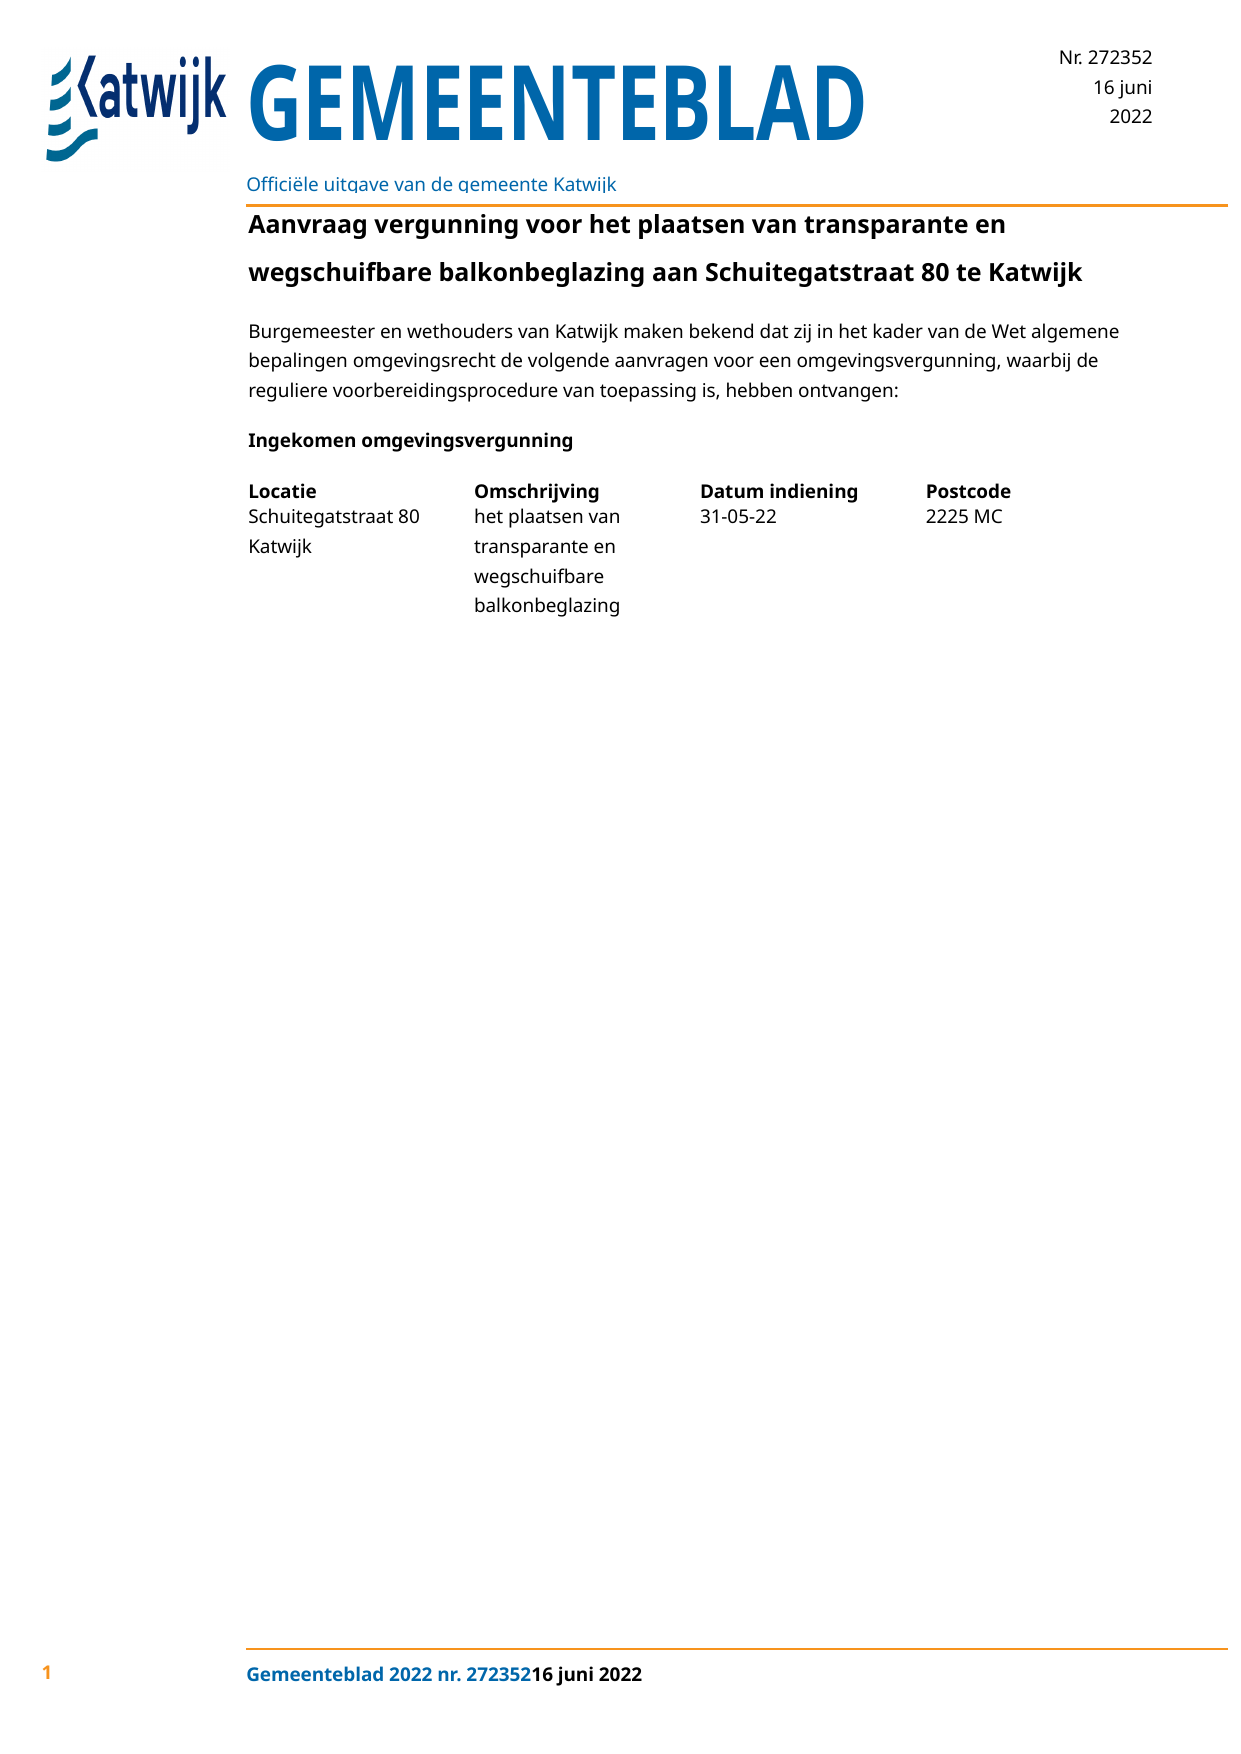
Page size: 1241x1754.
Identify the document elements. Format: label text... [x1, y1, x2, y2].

text Ingekomen omgevingsvergunning [248, 427, 1152, 453]
table_header Omschrijving [474, 478, 700, 504]
text Aanvraag vergunning voor het plaatsen van transparante en wegschuifbare balkonbeglazing aan Schuitegatstraat 80 te Katwijk [248, 207, 1152, 288]
table_cell het plaatsen van transparante en wegschuifbare balkonbeglazing [474, 504, 700, 618]
table_header Datum indiening [700, 478, 926, 504]
table_cell 2225 MC [926, 504, 1152, 618]
table_cell 31-05-22 [700, 504, 926, 618]
table_header Postcode [926, 478, 1152, 504]
table_header Locatie [248, 478, 474, 504]
table_cell Schuitegatstraat 80 Katwijk [248, 504, 474, 618]
picture [41, 47, 231, 172]
text Burgemeester en wethouders van Katwijk maken bekend dat zij in het kader van de Wet algemene bepalingen omgevingsrecht de volgende aanvragen voor een omgevingsvergunning, waarbij de reguliere voorbereidingsprocedure van toepassing is, hebben ontvangen: [248, 318, 1152, 403]
